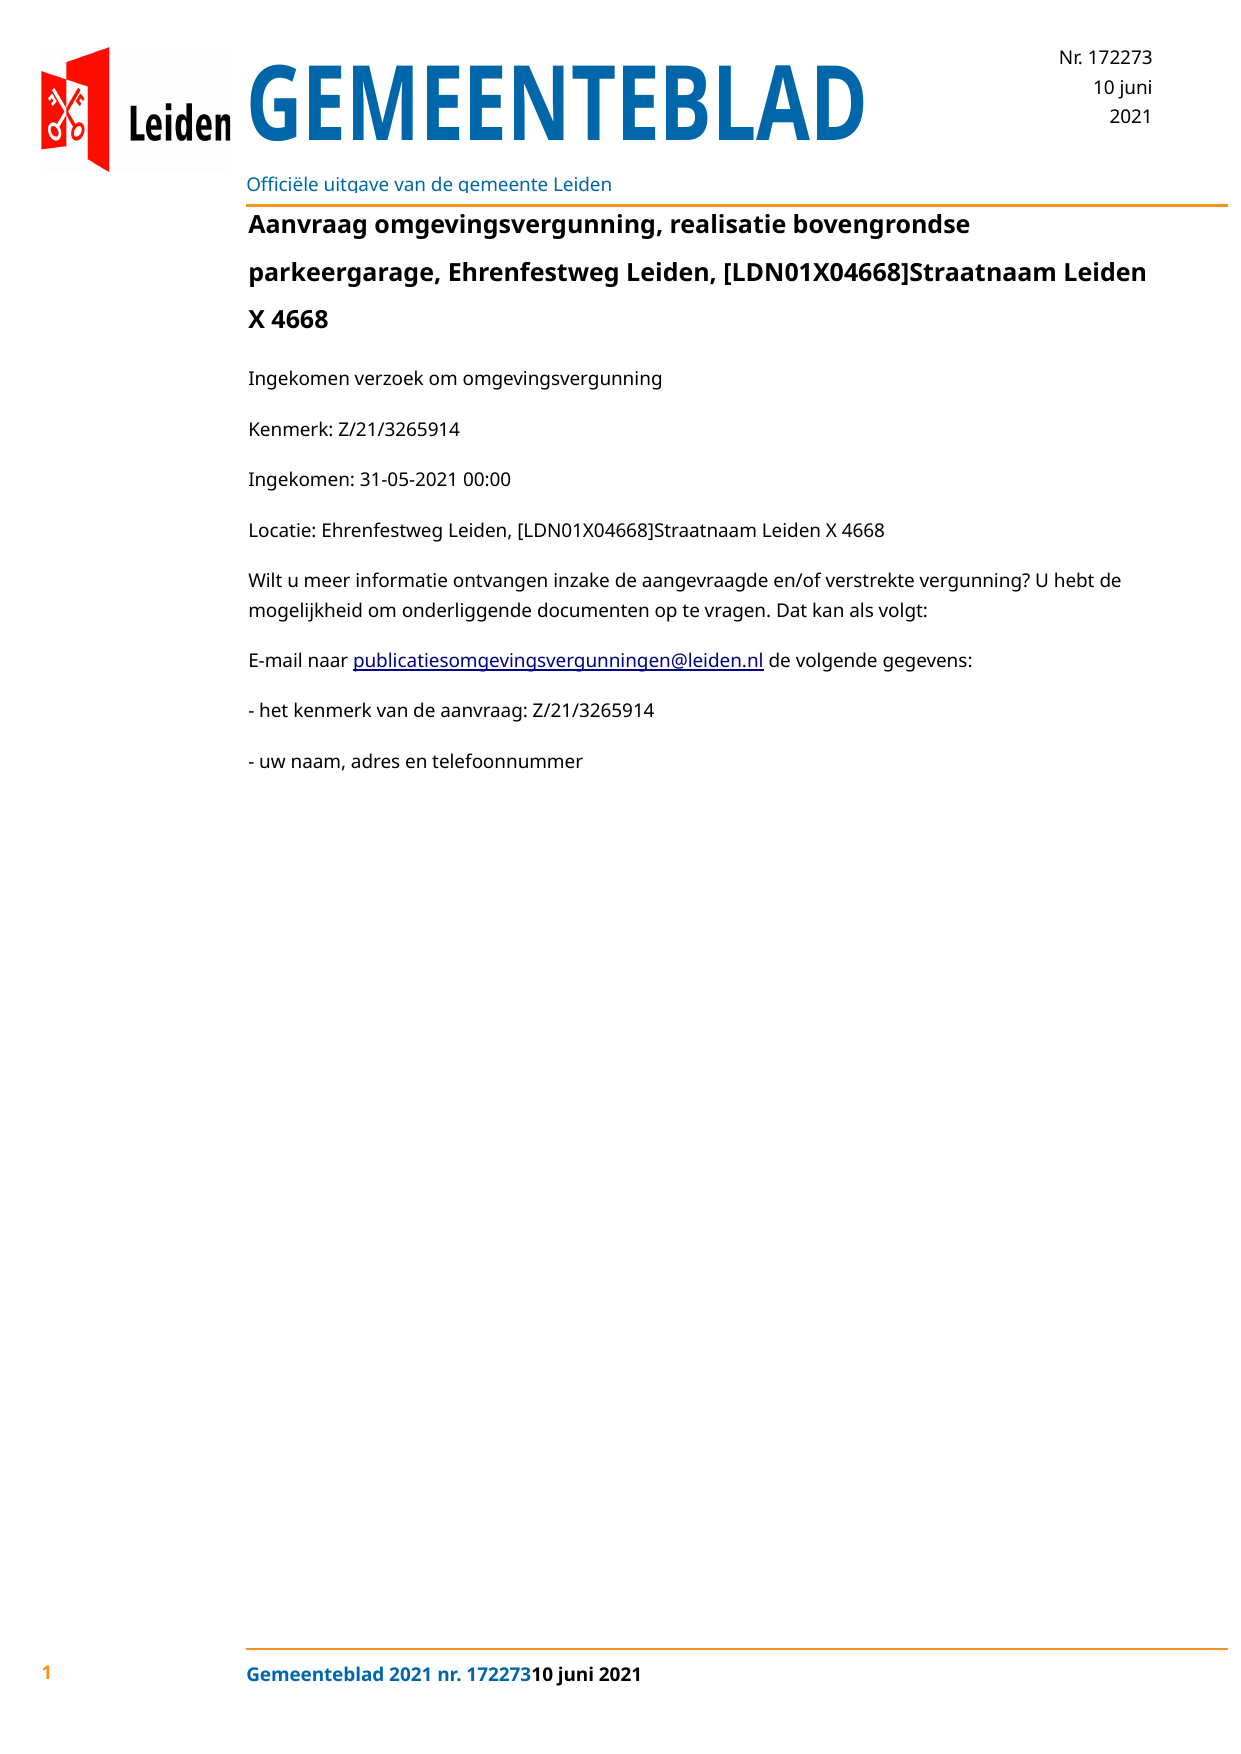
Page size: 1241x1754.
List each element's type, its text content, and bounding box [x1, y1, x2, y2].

text Ingekomen verzoek om omgevingsvergunning [248, 366, 1152, 391]
text E-mail naar publicatiesomgevingsvergunningen@leiden.nl de volgende gegevens: [248, 647, 1152, 673]
text Wilt u meer informatie ontvangen inzake de aangevraagde en/of verstrekte vergunning? U hebt de mogelijkheid om onderliggende documenten op te vragen. Dat kan als volgt: [248, 567, 1152, 622]
text Ingekomen: 31-05-2021 00:00 [248, 466, 1152, 492]
text Aanvraag omgevingsvergunning, realisatie bovengrondse parkeergarage, Ehrenfestweg Leiden, [LDN01X04668]Straatnaam Leiden X 4668 [248, 207, 1152, 336]
text Kenmerk: Z/21/3265914 [248, 416, 1152, 442]
text - het kenmerk van de aanvraag: Z/21/3265914 [248, 698, 1152, 723]
text Locatie: Ehrenfestweg Leiden, [LDN01X04668]Straatnaam Leiden X 4668 [248, 517, 1152, 542]
picture [41, 47, 231, 172]
text - uw naam, adres en telefoonnummer [248, 748, 1152, 774]
